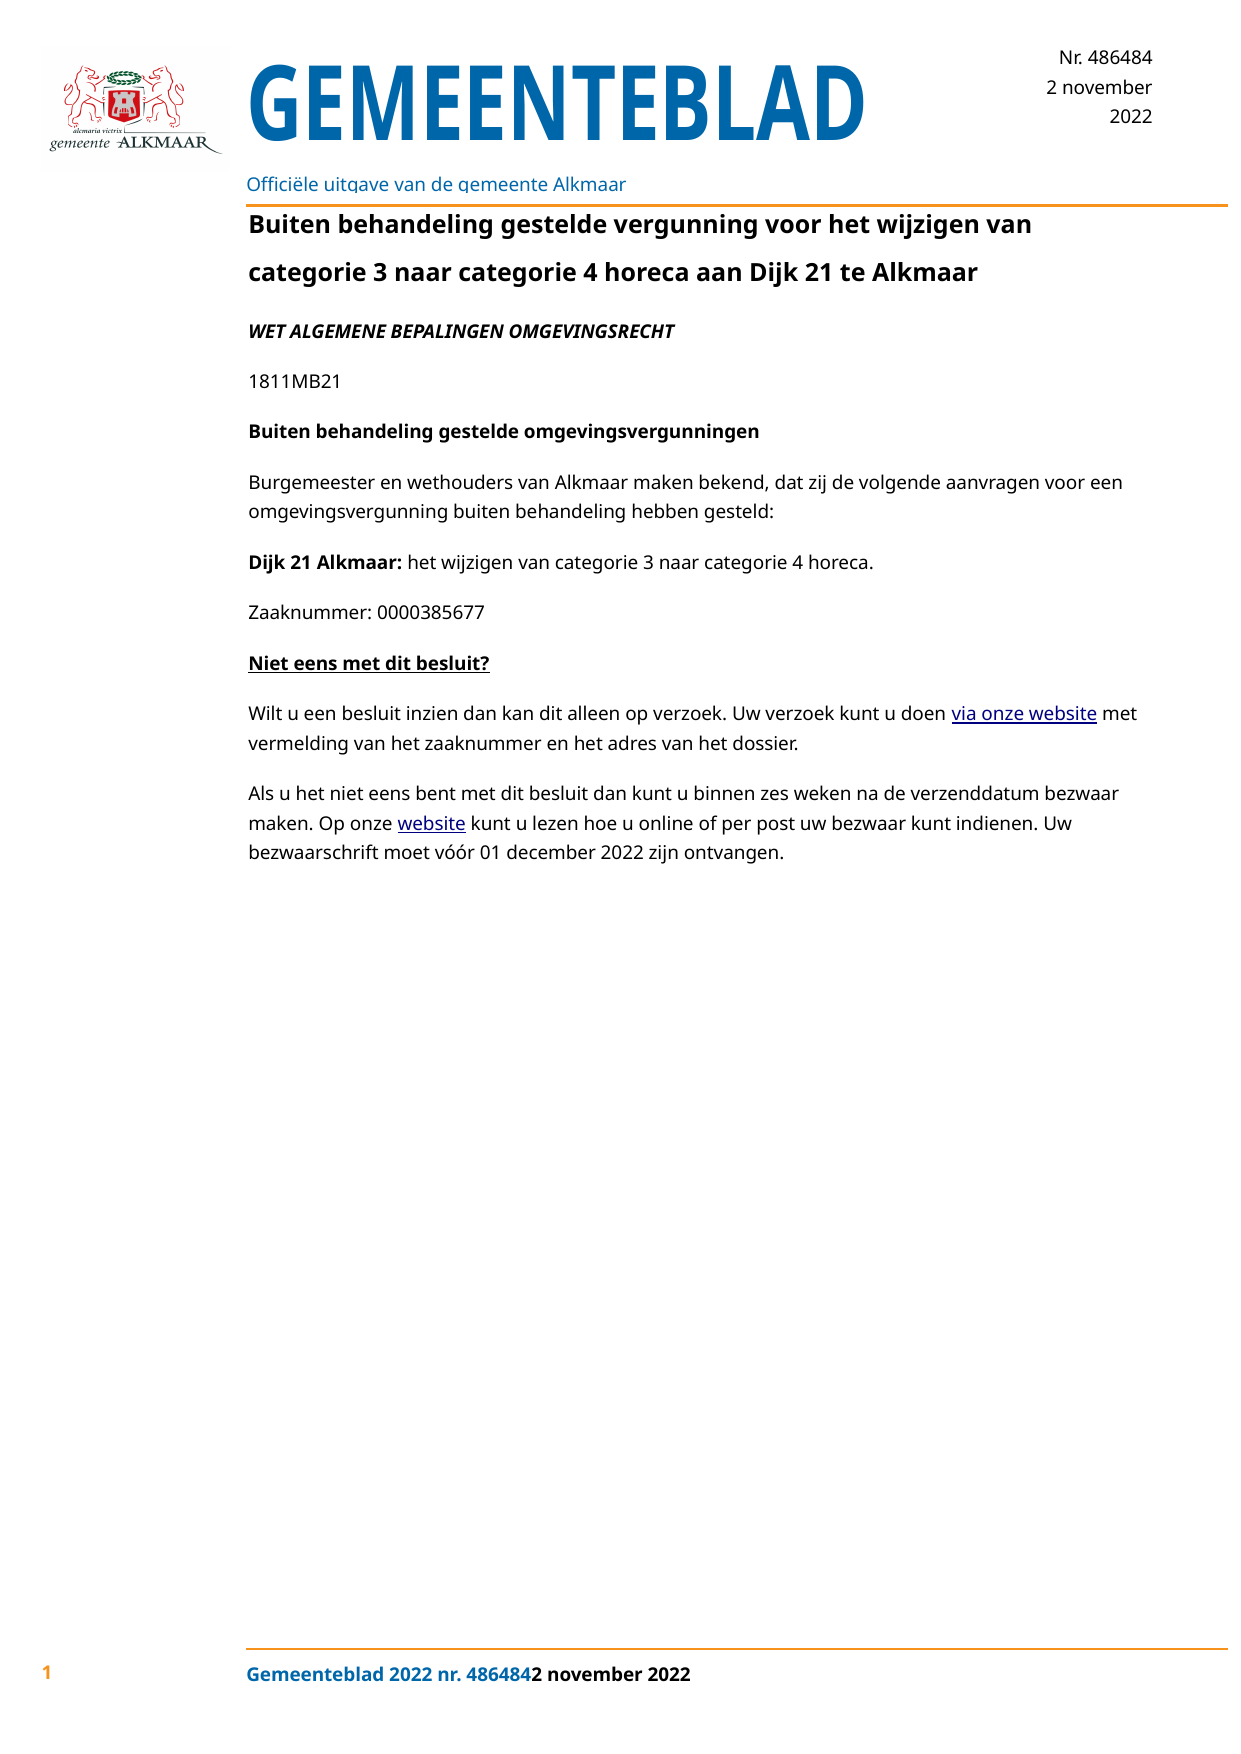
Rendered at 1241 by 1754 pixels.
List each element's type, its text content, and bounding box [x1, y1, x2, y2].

text Niet eens met dit besluit? [248, 650, 1152, 676]
text WET ALGEMENE BEPALINGEN OMGEVINGSRECHT [248, 318, 1152, 344]
text Zaaknummer: 0000385677 [248, 599, 1152, 625]
picture [41, 47, 231, 172]
text Als u het niet eens bent met dit besluit dan kunt u binnen zes weken na de verzenddatum bezwaar maken. Op onze website kunt u lezen hoe u online of per post uw bezwaar kunt indienen. Uw bezwaarschrift moet vóór 01 december 2022 zijn ontvangen. [248, 780, 1152, 865]
text Buiten behandeling gestelde omgevingsvergunningen [248, 419, 1152, 444]
text Buiten behandeling gestelde vergunning voor het wijzigen van categorie 3 naar categorie 4 horeca aan Dijk 21 te Alkmaar [248, 207, 1152, 288]
text Wilt u een besluit inzien dan kan dit alleen op verzoek. Uw verzoek kunt u doen via onze website met vermelding van het zaaknummer en het adres van het dossier. [248, 700, 1152, 756]
text Dijk 21 Alkmaar: het wijzigen van categorie 3 naar categorie 4 horeca. [248, 549, 1152, 575]
text Burgemeester en wethouders van Alkmaar maken bekend, dat zij de volgende aanvragen voor een omgevingsvergunning buiten behandeling hebben gesteld: [248, 469, 1152, 524]
text 1811MB21 [248, 368, 1152, 394]
